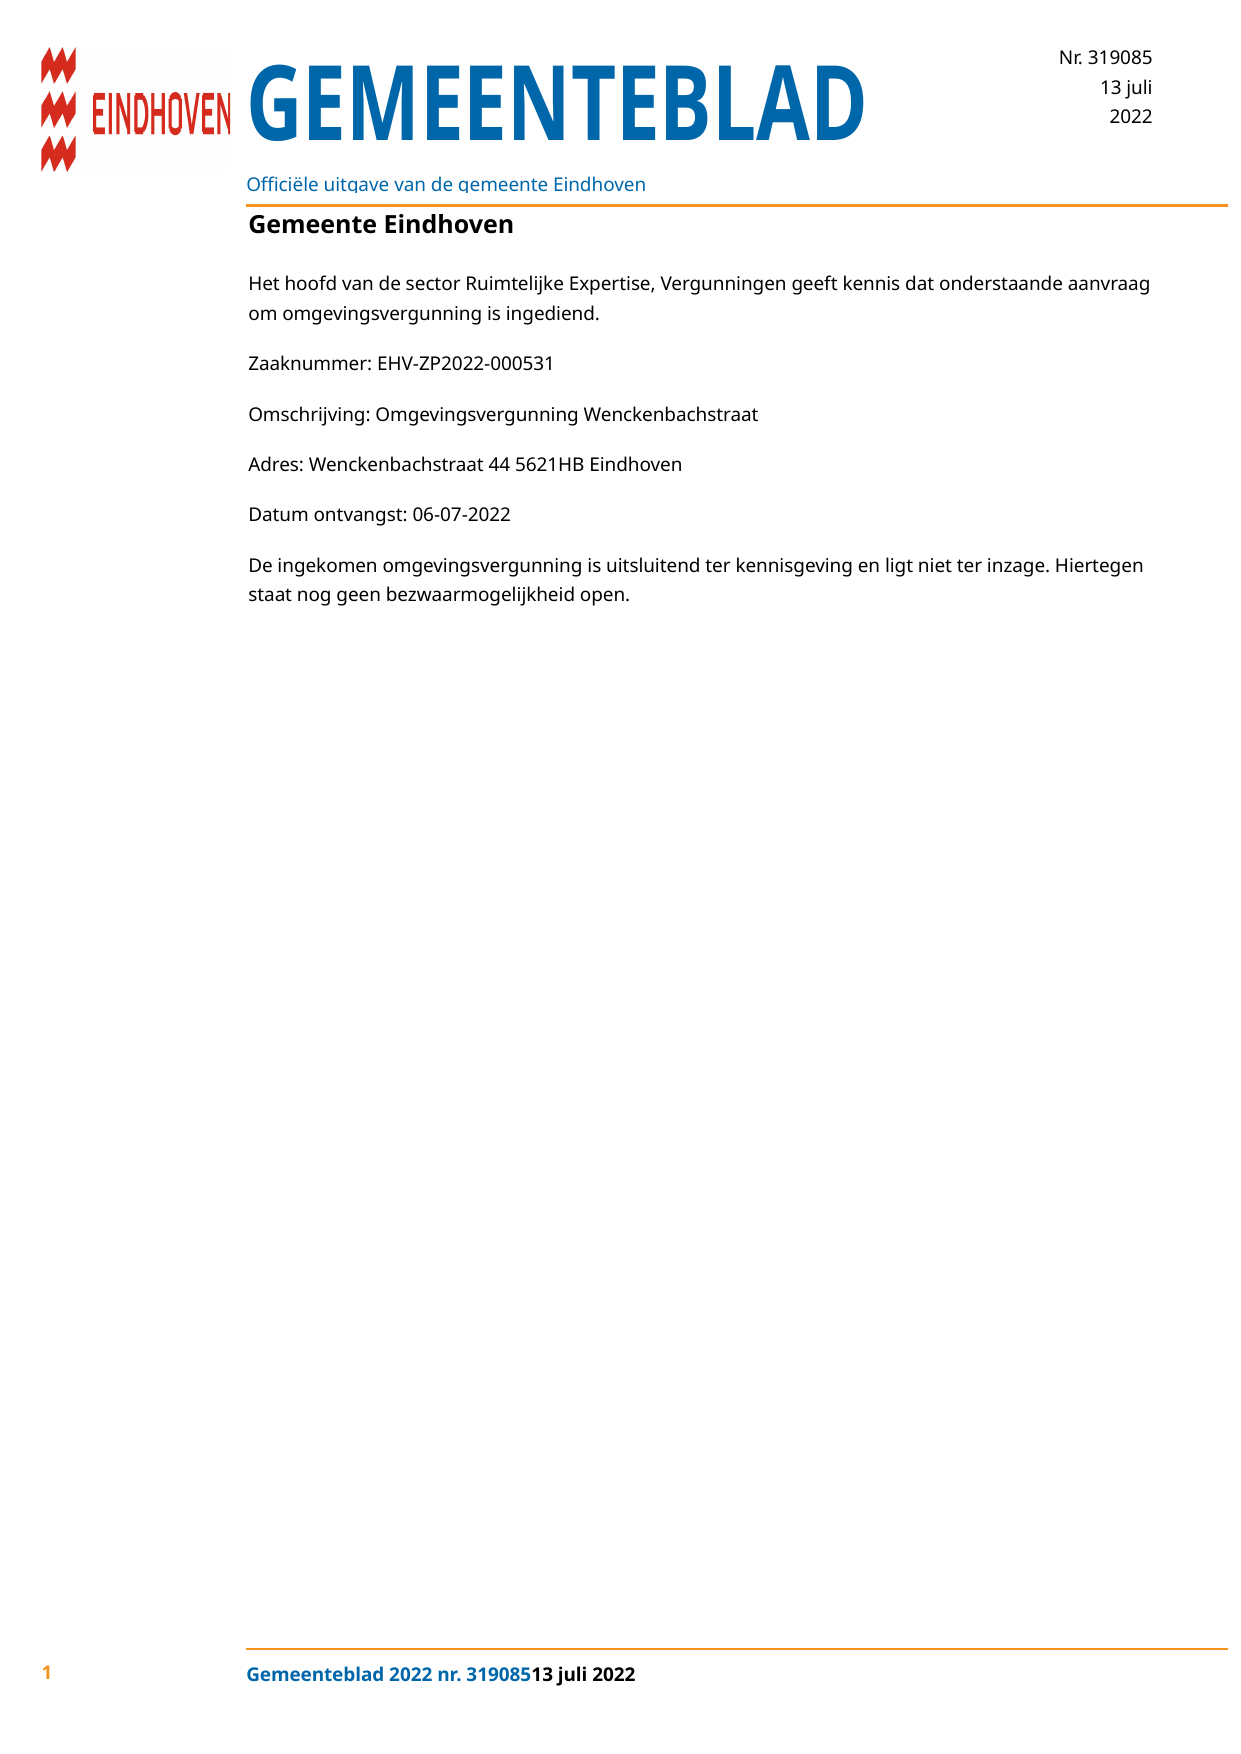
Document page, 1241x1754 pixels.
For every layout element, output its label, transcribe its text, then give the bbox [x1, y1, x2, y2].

text Adres: Wenckenbachstraat 44 5621HB Eindhoven [248, 451, 1152, 477]
text Gemeente Eindhoven [248, 207, 1152, 241]
text Zaaknummer: EHV-ZP2022-000531 [248, 350, 1152, 376]
text Datum ontvangst: 06-07-2022 [248, 502, 1152, 527]
text Het hoofd van de sector Ruimtelijke Expertise, Vergunningen geeft kennis dat onderstaande aanvraag om omgevingsvergunning is ingediend. [248, 270, 1152, 326]
picture [41, 47, 231, 172]
text Omschrijving: Omgevingsvergunning Wenckenbachstraat [248, 401, 1152, 426]
text De ingekomen omgevingsvergunning is uitsluitend ter kennisgeving en ligt niet ter inzage. Hiertegen staat nog geen bezwaarmogelijkheid open. [248, 552, 1152, 607]
